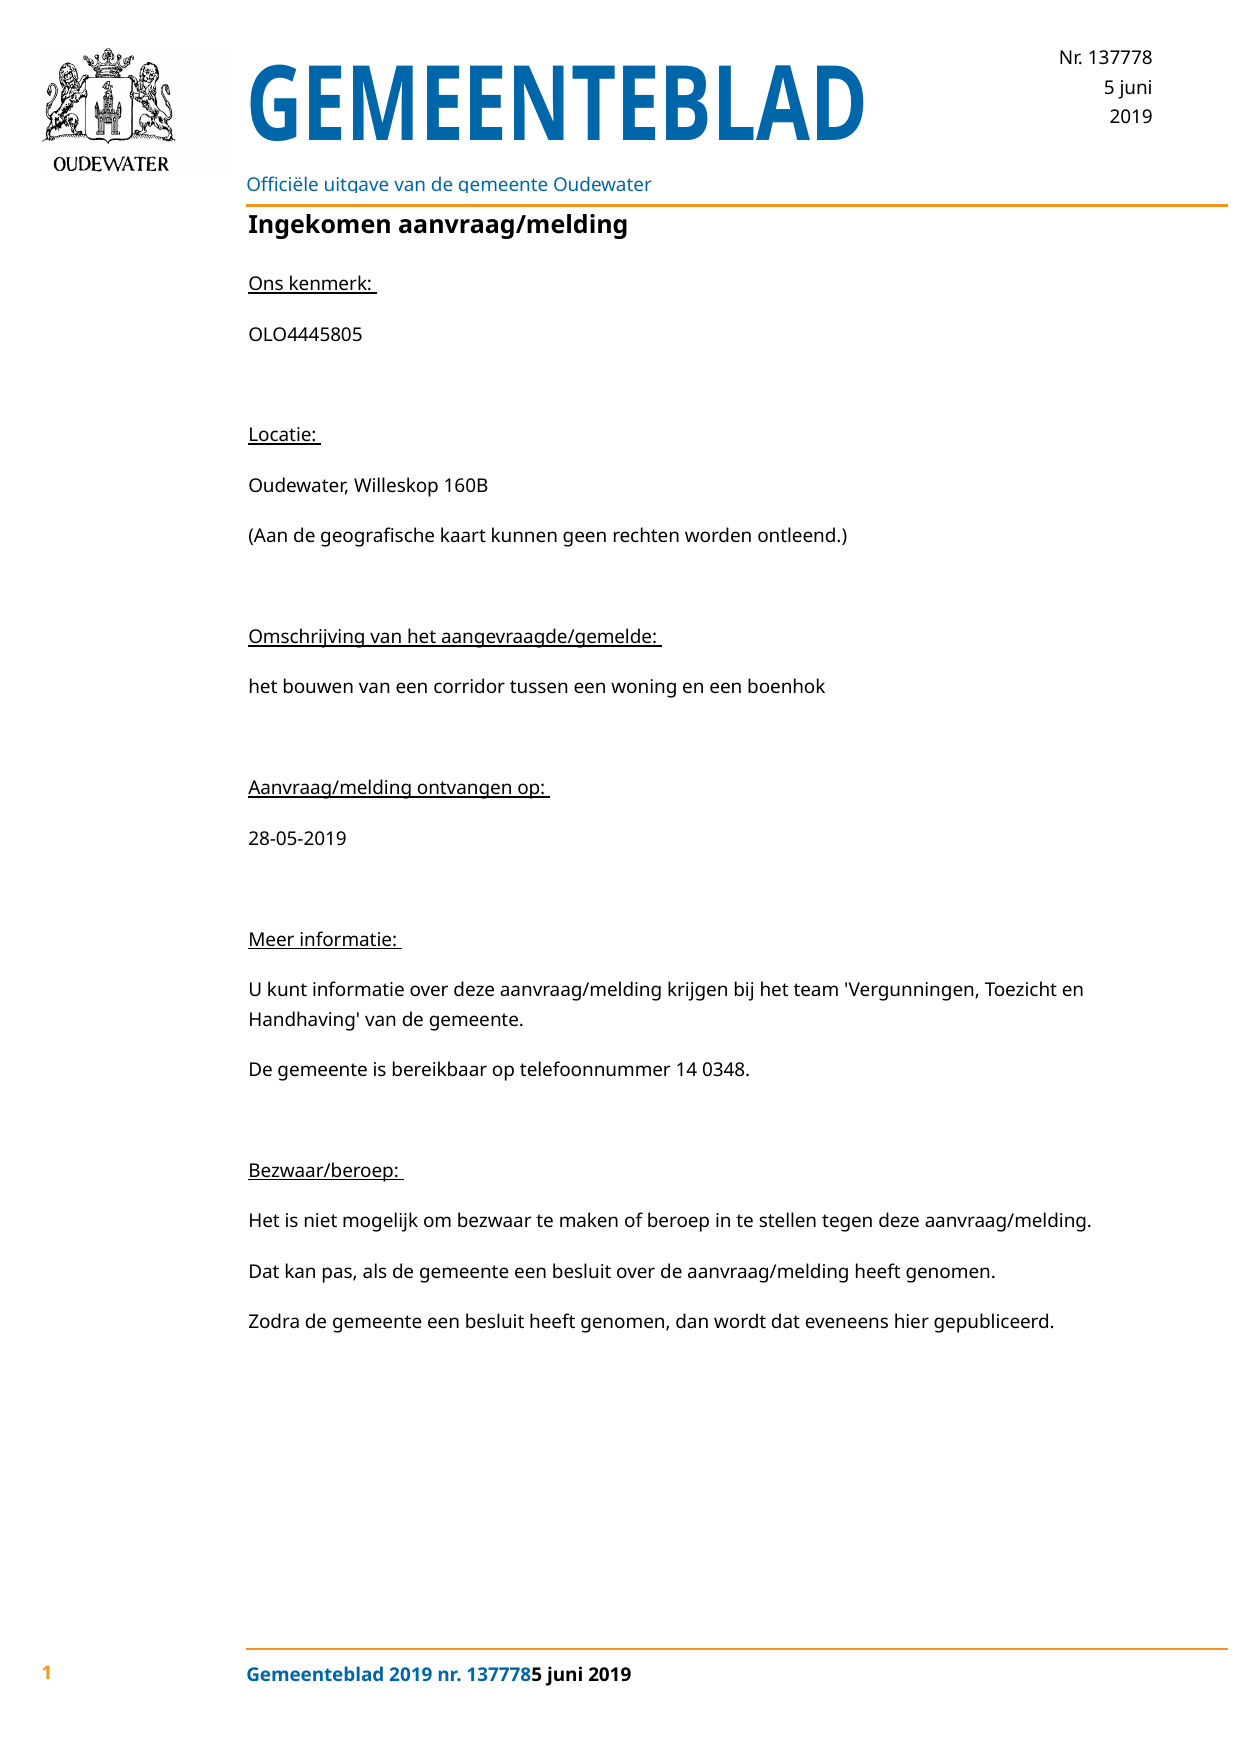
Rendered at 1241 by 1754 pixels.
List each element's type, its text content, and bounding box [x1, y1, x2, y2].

text Meer informatie: [248, 926, 1152, 951]
text Ons kenmerk: [248, 270, 1152, 296]
text U kunt informatie over deze aanvraag/melding krijgen bij het team 'Vergunningen, Toezicht en Handhaving' van de gemeente. [248, 976, 1152, 1031]
text OLO4445805 [248, 321, 1152, 346]
text Oudewater, Willeskop 160B [248, 472, 1152, 498]
text De gemeente is bereikbaar op telefoonnummer 14 0348. [248, 1056, 1152, 1082]
picture [41, 47, 231, 172]
text Dat kan pas, als de gemeente een besluit over de aanvraag/melding heeft genomen. [248, 1258, 1152, 1283]
text Het is niet mogelijk om bezwaar te maken of beroep in te stellen tegen deze aanvraag/melding. [248, 1207, 1152, 1233]
text het bouwen van een corridor tussen een woning en een boenhok [248, 674, 1152, 699]
text Ingekomen aanvraag/melding [248, 207, 1152, 241]
text Zodra de gemeente een besluit heeft genomen, dan wordt dat eveneens hier gepubliceerd. [248, 1308, 1152, 1334]
text (Aan de geografische kaart kunnen geen rechten worden ontleend.) [248, 522, 1152, 548]
text Omschrijving van het aangevraagde/gemelde: [248, 623, 1152, 649]
text Aanvraag/melding ontvangen op: [248, 774, 1152, 800]
text Bezwaar/beroep: [248, 1157, 1152, 1183]
text 28-05-2019 [248, 825, 1152, 851]
text Locatie: [248, 422, 1152, 447]
